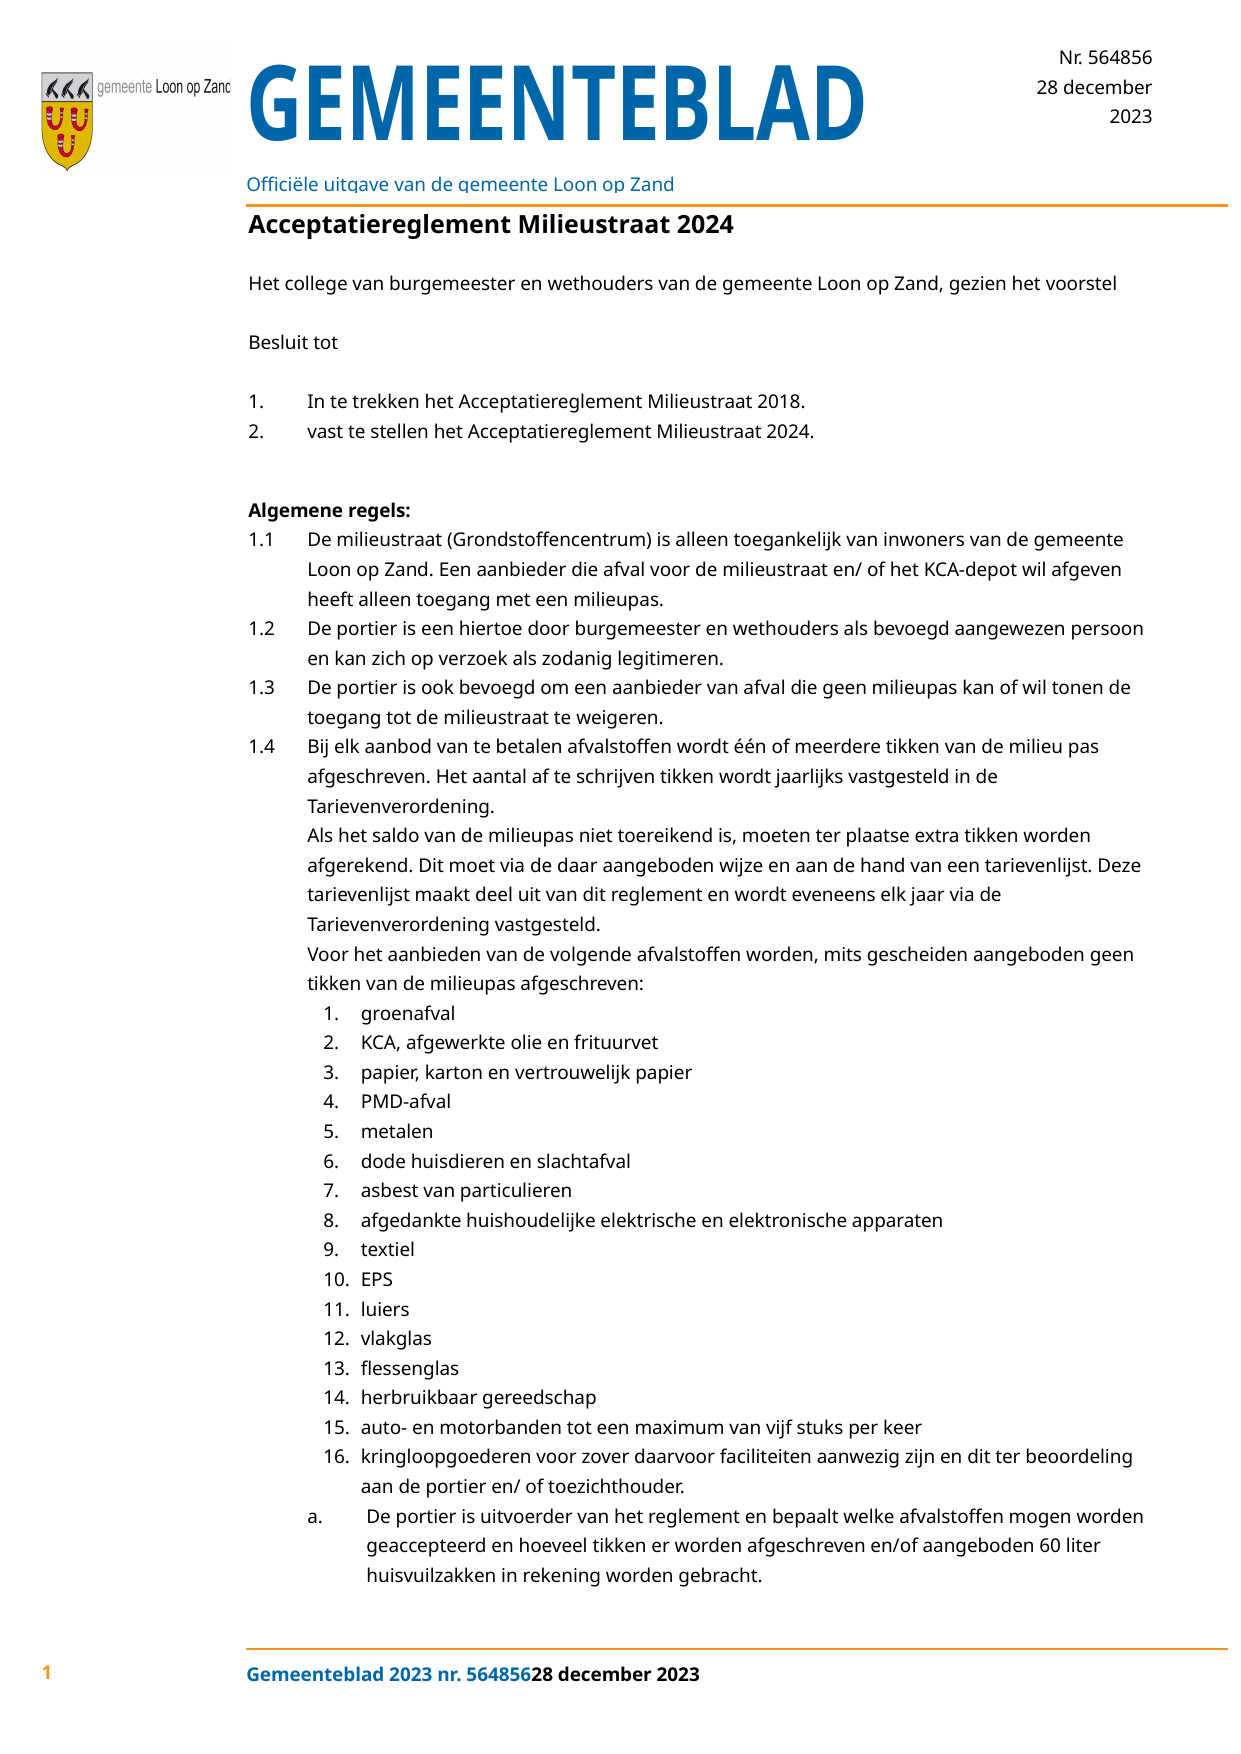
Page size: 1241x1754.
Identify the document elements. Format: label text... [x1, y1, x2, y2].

list De portier is een hiertoe door burgemeester en wethouders als bevoegd aangewezen persoon en kan zich op verzoek als zodanig legitimeren. [248, 615, 1152, 671]
list luiers [323, 1296, 1152, 1322]
picture [41, 47, 231, 172]
list metalen [323, 1118, 1152, 1144]
list vast te stellen het Acceptatiereglement Milieustraat 2024. [248, 418, 1152, 444]
list auto- en motorbanden tot een maximum van vijf stuks per keer [323, 1414, 1152, 1440]
text Besluit tot [248, 329, 1152, 355]
list vlakglas [323, 1325, 1152, 1351]
list groenafval [323, 1000, 1152, 1026]
list dode huisdieren en slachtafval [323, 1148, 1152, 1174]
list textiel [323, 1237, 1152, 1262]
text Acceptatiereglement Milieustraat 2024 [248, 207, 1152, 241]
list De portier is ook bevoegd om een aanbieder van afval die geen milieupas kan of wil tonen de toegang tot de milieustraat te weigeren. [248, 674, 1152, 730]
list kringloopgoederen voor zover daarvoor faciliteiten aanwezig zijn en dit ter beoordeling aan de portier en/ of toezichthouder. [323, 1444, 1152, 1499]
list afgedankte huishoudelijke elektrische en elektronische apparaten [323, 1207, 1152, 1233]
list Bij elk aanbod van te betalen afvalstoffen wordt één of meerdere tikken van de milieu pas afgeschreven. Het aantal af te schrijven tikken wordt jaarlijks vastgesteld in de Tarievenverordening. [248, 734, 1152, 819]
list papier, karton en vertrouwelijk papier [323, 1059, 1152, 1085]
list KCA, afgewerkte olie en frituurvet [323, 1029, 1152, 1055]
text Het college van burgemeester en wethouders van de gemeente Loon op Zand, gezien het voorstel [248, 270, 1152, 296]
list asbest van particulieren [323, 1177, 1152, 1203]
list EPS [323, 1266, 1152, 1292]
list Voor het aanbieden van de volgende afvalstoffen worden, mits gescheiden aangeboden geen tikken van de milieupas afgeschreven: [248, 941, 1152, 996]
text Algemene regels: [248, 497, 1152, 523]
list PMD-afval [323, 1089, 1152, 1114]
list De portier is uitvoerder van het reglement en bepaalt welke afvalstoffen mogen worden geaccepteerd en hoeveel tikken er worden afgeschreven en/of aangeboden 60 liter huisvuilzakken in rekening worden gebracht. [307, 1503, 1152, 1588]
list De milieustraat (Grondstoffencentrum) is alleen toegankelijk van inwoners van de gemeente Loon op Zand. Een aanbieder die afval voor de milieustraat en/ of het KCA-depot wil afgeven heeft alleen toegang met een milieupas. [248, 527, 1152, 612]
list Als het saldo van de milieupas niet toereikend is, moeten ter plaatse extra tikken worden afgerekend. Dit moet via de daar aangeboden wijze en aan de hand van een tarievenlijst. Deze tarievenlijst maakt deel uit van dit reglement en wordt eveneens elk jaar via de Tarievenverordening vastgesteld. [248, 822, 1152, 937]
list herbruikbaar gereedschap [323, 1384, 1152, 1410]
list flessenglas [323, 1355, 1152, 1381]
list In te trekken het Acceptatiereglement Milieustraat 2018. [248, 389, 1152, 414]
